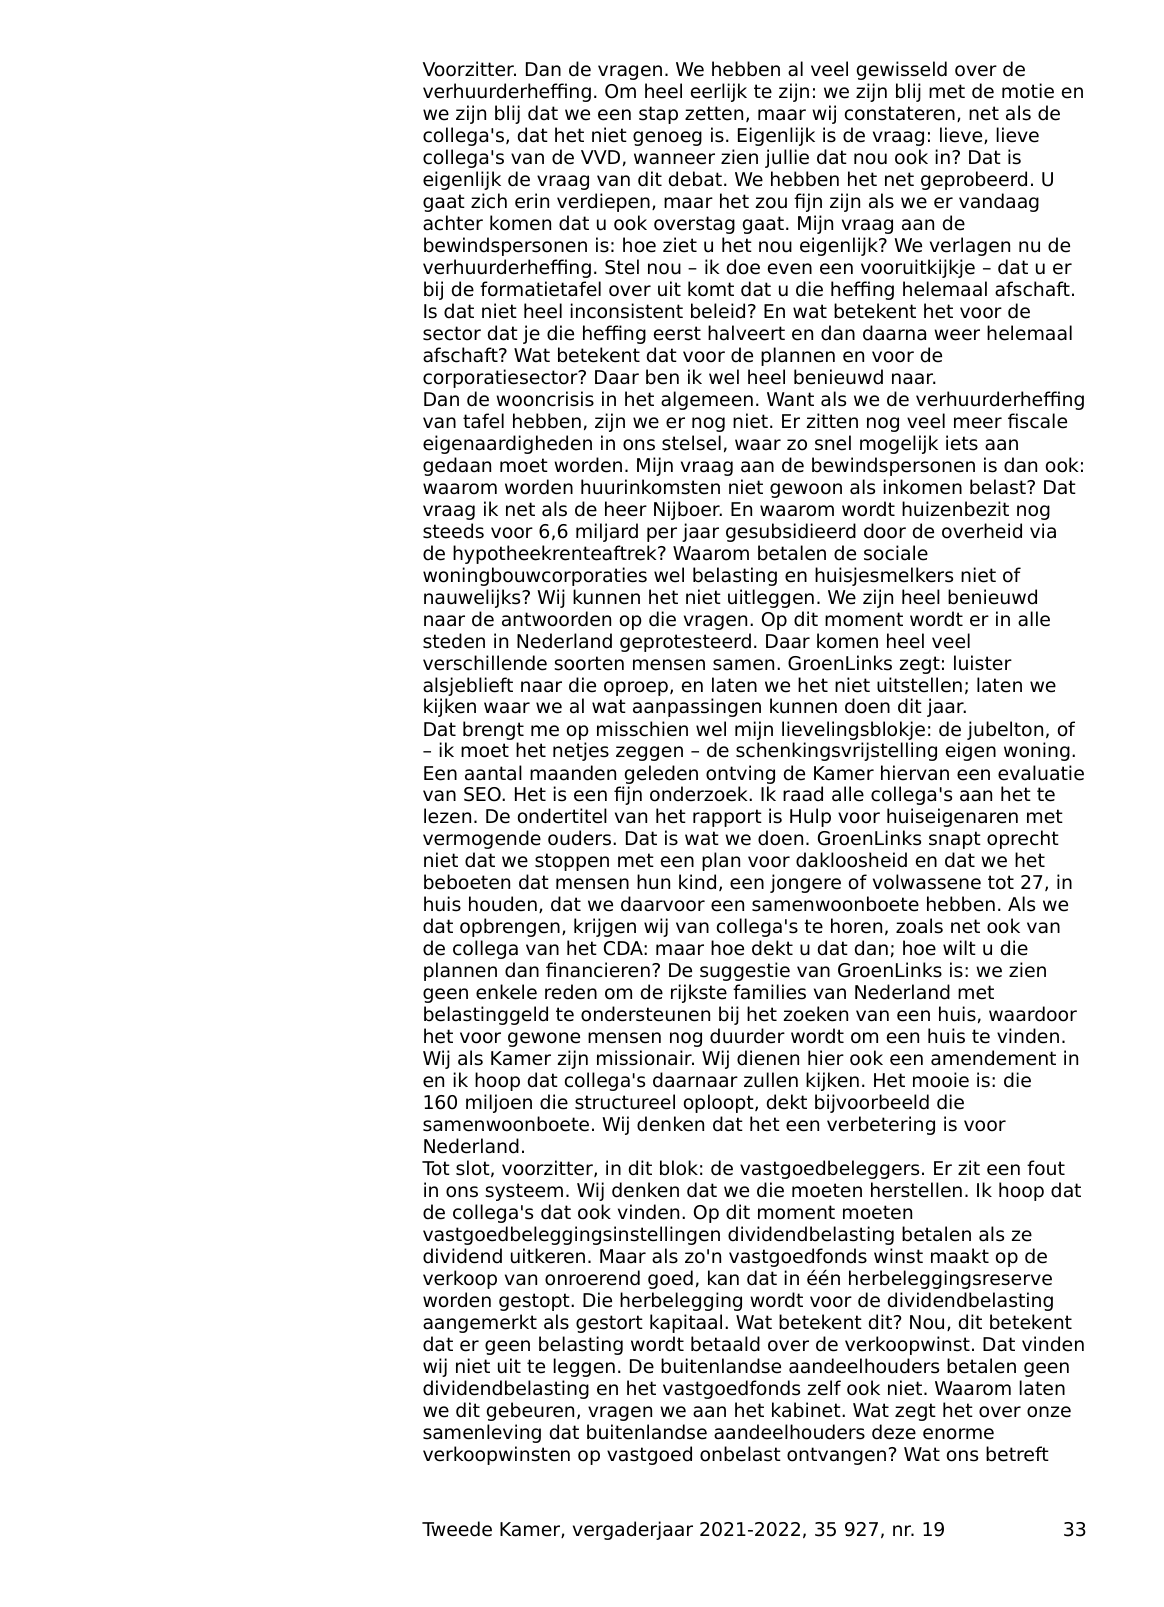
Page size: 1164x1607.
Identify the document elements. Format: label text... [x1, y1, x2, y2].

text Tot slot, voorzitter, in dit blok: de vastgoedbeleggers. Er zit een fout in ons systeem. Wij denken dat we die moeten herstellen. Ik hoop dat de collega's dat ook vinden. Op dit moment moeten vastgoedbeleggingsinstellingen dividendbelasting betalen als ze dividend uitkeren. Maar als zo'n vastgoedfonds winst maakt op de verkoop van onroerend goed, kan dat in één herbeleggingsreserve worden gestopt. Die herbelegging wordt voor de dividendbelasting aangemerkt als gestort kapitaal. Wat betekent dit? Nou, dit betekent dat er geen belasting wordt betaald over de verkoopwinst. Dat vinden wij niet uit te leggen. De buitenlandse aandeelhouders betalen geen dividendbelasting en het vastgoedfonds zelf ook niet. Waarom laten we dit gebeuren, vragen we aan het kabinet. Wat zegt het over onze samenleving dat buitenlandse aandeelhouders deze enorme verkoopwinsten op vastgoed onbelast ontvangen? Wat ons betreft [422, 1158, 1087, 1466]
text Dan de wooncrisis in het algemeen. Want als we de verhuurderheffing van tafel hebben, zijn we er nog niet. Er zitten nog veel meer fiscale eigenaardigheden in ons stelsel, waar zo snel mogelijk iets aan gedaan moet worden. Mijn vraag aan de bewindspersonen is dan ook: waarom worden huurinkomsten niet gewoon als inkomen belast? Dat vraag ik net als de heer Nijboer. En waarom wordt huizenbezit nog steeds voor 6,6 miljard per jaar gesubsidieerd door de overheid via de hypotheekrenteaftrek? Waarom betalen de sociale woningbouwcorporaties wel belasting en huisjesmelkers niet of nauwelijks? Wij kunnen het niet uitleggen. We zijn heel benieuwd naar de antwoorden op die vragen. Op dit moment wordt er in alle steden in Nederland geprotesteerd. Daar komen heel veel verschillende soorten mensen samen. GroenLinks zegt: luister alsjeblieft naar die oproep, en laten we het niet uitstellen; laten we kijken waar we al wat aanpassingen kunnen doen dit jaar. [422, 389, 1087, 718]
text Voorzitter. Dan de vragen. We hebben al veel gewisseld over de verhuurderheffing. Om heel eerlijk te zijn: we zijn blij met de motie en we zijn blij dat we een stap zetten, maar wij constateren, net als de collega's, dat het niet genoeg is. Eigenlijk is de vraag: lieve, lieve collega's van de VVD, wanneer zien jullie dat nou ook in? Dat is eigenlijk de vraag van dit debat. We hebben het net geprobeerd. U gaat zich erin verdiepen, maar het zou fijn zijn als we er vandaag achter komen dat u ook overstag gaat. Mijn vraag aan de bewindspersonen is: hoe ziet u het nou eigenlijk? We verlagen nu de verhuurderheffing. Stel nou – ik doe even een vooruitkijkje – dat u er bij de formatietafel over uit komt dat u die heffing helemaal afschaft. Is dat niet heel inconsistent beleid? En wat betekent het voor de sector dat je die heffing eerst halveert en dan daarna weer helemaal afschaft? Wat betekent dat voor de plannen en voor de corporatiesector? Daar ben ik wel heel benieuwd naar. [422, 59, 1087, 389]
text Dat brengt me op misschien wel mijn lievelingsblokje: de jubelton, of – ik moet het netjes zeggen – de schenkingsvrijstelling eigen woning. Een aantal maanden geleden ontving de Kamer hiervan een evaluatie van SEO. Het is een fijn onderzoek. Ik raad alle collega's aan het te lezen. De ondertitel van het rapport is Hulp voor huiseigenaren met vermogende ouders. Dat is wat we doen. GroenLinks snapt oprecht niet dat we stoppen met een plan voor dakloosheid en dat we het beboeten dat mensen hun kind, een jongere of volwassene tot 27, in huis houden, dat we daarvoor een samenwoonboete hebben. Als we dat opbrengen, krijgen wij van collega's te horen, zoals net ook van de collega van het CDA: maar hoe dekt u dat dan; hoe wilt u die plannen dan financieren? De suggestie van GroenLinks is: we zien geen enkele reden om de rijkste families van Nederland met belastinggeld te ondersteunen bij het zoeken van een huis, waardoor het voor gewone mensen nog duurder wordt om een huis te vinden. Wij als Kamer zijn missionair. Wij dienen hier ook een amendement in en ik hoop dat collega's daarnaar zullen kijken. Het mooie is: die 160 miljoen die structureel oploopt, dekt bijvoorbeeld die samenwoonboete. Wij denken dat het een verbetering is voor Nederland. [422, 718, 1087, 1158]
